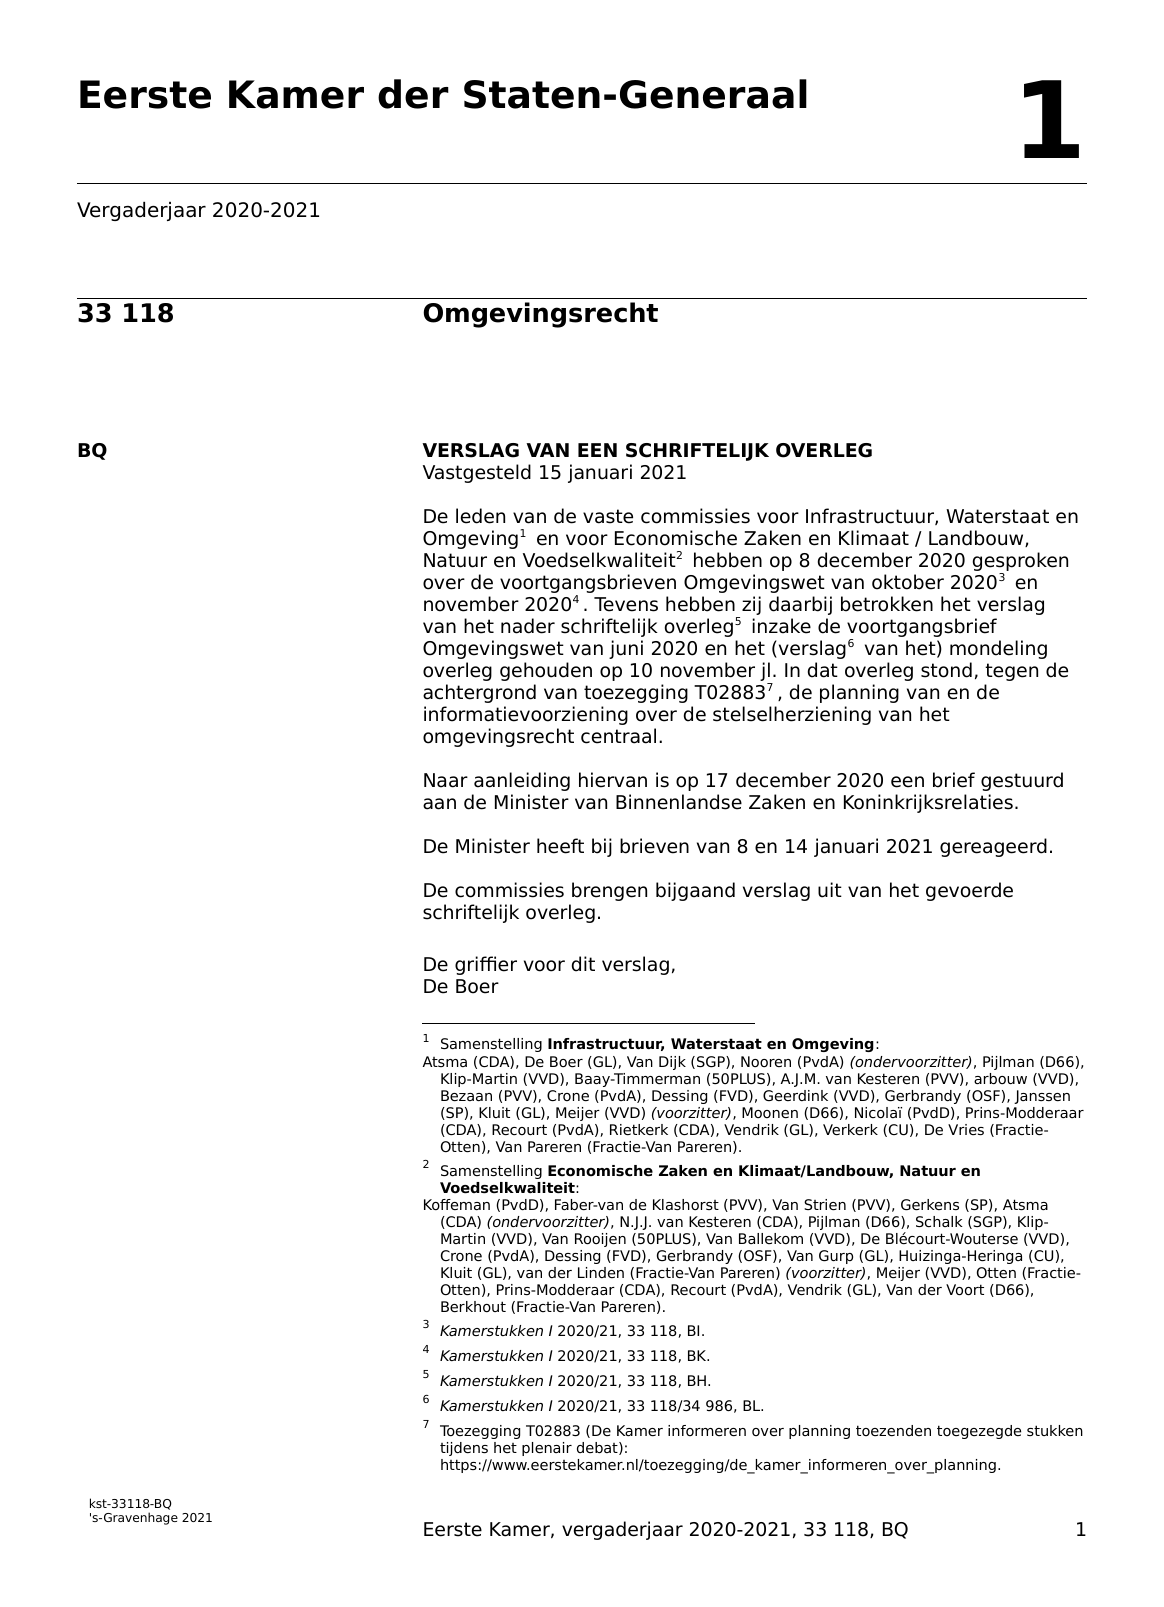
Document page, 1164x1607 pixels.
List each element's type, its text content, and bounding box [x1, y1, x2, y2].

text Toezegging T02883 (De Kamer informeren over planning toezenden toegezegde stukken tijdens het plenair debat): https://www.eerstekamer.nl/toezegging/de_kamer_informeren_over_planning. [422, 1418, 1087, 1474]
text 's-Gravenhage 2021 [88, 1511, 323, 1525]
text kst-33118-BQ [88, 1497, 323, 1511]
text Kamerstukken I 2020/21, 33 118/34 986, BL. [422, 1393, 1087, 1416]
text Kamerstukken I 2020/21, 33 118, BI. [422, 1318, 1087, 1341]
text Kamerstukken I 2020/21, 33 118, BK. [422, 1343, 1087, 1366]
subtitle BQ VERSLAG VAN EEN SCHRIFTELIJK OVERLEG [77, 440, 1087, 462]
table_header 1 [886, 59, 1087, 183]
table_cell Vergaderjaar 2020-2021 [77, 184, 1087, 298]
table_header Eerste Kamer der Staten-Generaal [77, 59, 886, 183]
text De commissies brengen bijgaand verslag uit van het gevoerde schriftelijk overleg. [422, 880, 1087, 924]
text De leden van de vaste commissies voor Infrastructuur, Waterstaat en Omgeving en voor Economische Zaken en Klimaat / Landbouw, Natuur en Voedselkwaliteit hebben op 8 december 2020 gesproken over de voortgangsbrieven Omgevingswet van oktober 2020 en november 2020. Tevens hebben zij daarbij betrokken het verslag van het nader schriftelijk overleg inzake de voortgangsbrief Omgevingswet van juni 2020 en het (verslag van het) mondeling overleg gehouden op 10 november jl. In dat overleg stond, tegen de achtergrond van toezegging T02883, de planning van en de informatievoorziening over de stelselherziening van het omgevingsrecht centraal. [422, 506, 1087, 748]
text Koffeman (PvdD), Faber-van de Klashorst (PVV), Van Strien (PVV), Gerkens (SP), Atsma (CDA) (ondervoorzitter), N.J.J. van Kesteren (CDA), Pijlman (D66), Schalk (SGP), Klip-Martin (VVD), Van Rooijen (50PLUS), Van Ballekom (VVD), De Blécourt-Wouterse (VVD), Crone (PvdA), Dessing (FVD), Gerbrandy (OSF), Van Gurp (GL), Huizinga-Heringa (CU), Kluit (GL), van der Linden (Fractie-Van Pareren) (voorzitter), Meijer (VVD), Otten (Fractie-Otten), Prins-Modderaar (CDA), Recourt (PvdA), Vendrik (GL), Van der Voort (D66), Berkhout (Fractie-Van Pareren). [422, 1197, 1087, 1316]
text Samenstelling Infrastructuur, Waterstaat en Omgeving: [422, 1032, 1087, 1054]
text Samenstelling Economische Zaken en Klimaat/Landbouw, Natuur en Voedselkwaliteit: [422, 1158, 1087, 1197]
text Atsma (CDA), De Boer (GL), Van Dijk (SGP), Nooren (PvdA) (ondervoorzitter), Pijlman (D66), Klip-Martin (VVD), Baay-Timmerman (50PLUS), A.J.M. van Kesteren (PVV), arbouw (VVD), Bezaan (PVV), Crone (PvdA), Dessing (FVD), Geerdink (VVD), Gerbrandy (OSF), Janssen (SP), Kluit (GL), Meijer (VVD) (voorzitter), Moonen (D66), Nicolaï (PvdD), Prins-Modderaar (CDA), Recourt (PvdA), Rietkerk (CDA), Vendrik (GL), Verkerk (CU), De Vries (Fractie-Otten), Van Pareren (Fractie-Van Pareren). [422, 1054, 1087, 1156]
text Kamerstukken I 2020/21, 33 118, BH. [422, 1368, 1087, 1391]
text Vastgesteld 15 januari 2021 [422, 462, 1087, 484]
text De Minister heeft bij brieven van 8 en 14 januari 2021 gereageerd. [422, 836, 1087, 858]
subtitle 33 118 Omgevingsrecht [77, 299, 1087, 329]
text De griffier voor dit verslag, De Boer [422, 954, 1087, 998]
text Naar aanleiding hiervan is op 17 december 2020 een brief gestuurd aan de Minister van Binnenlandse Zaken en Koninkrijksrelaties. [422, 770, 1087, 814]
